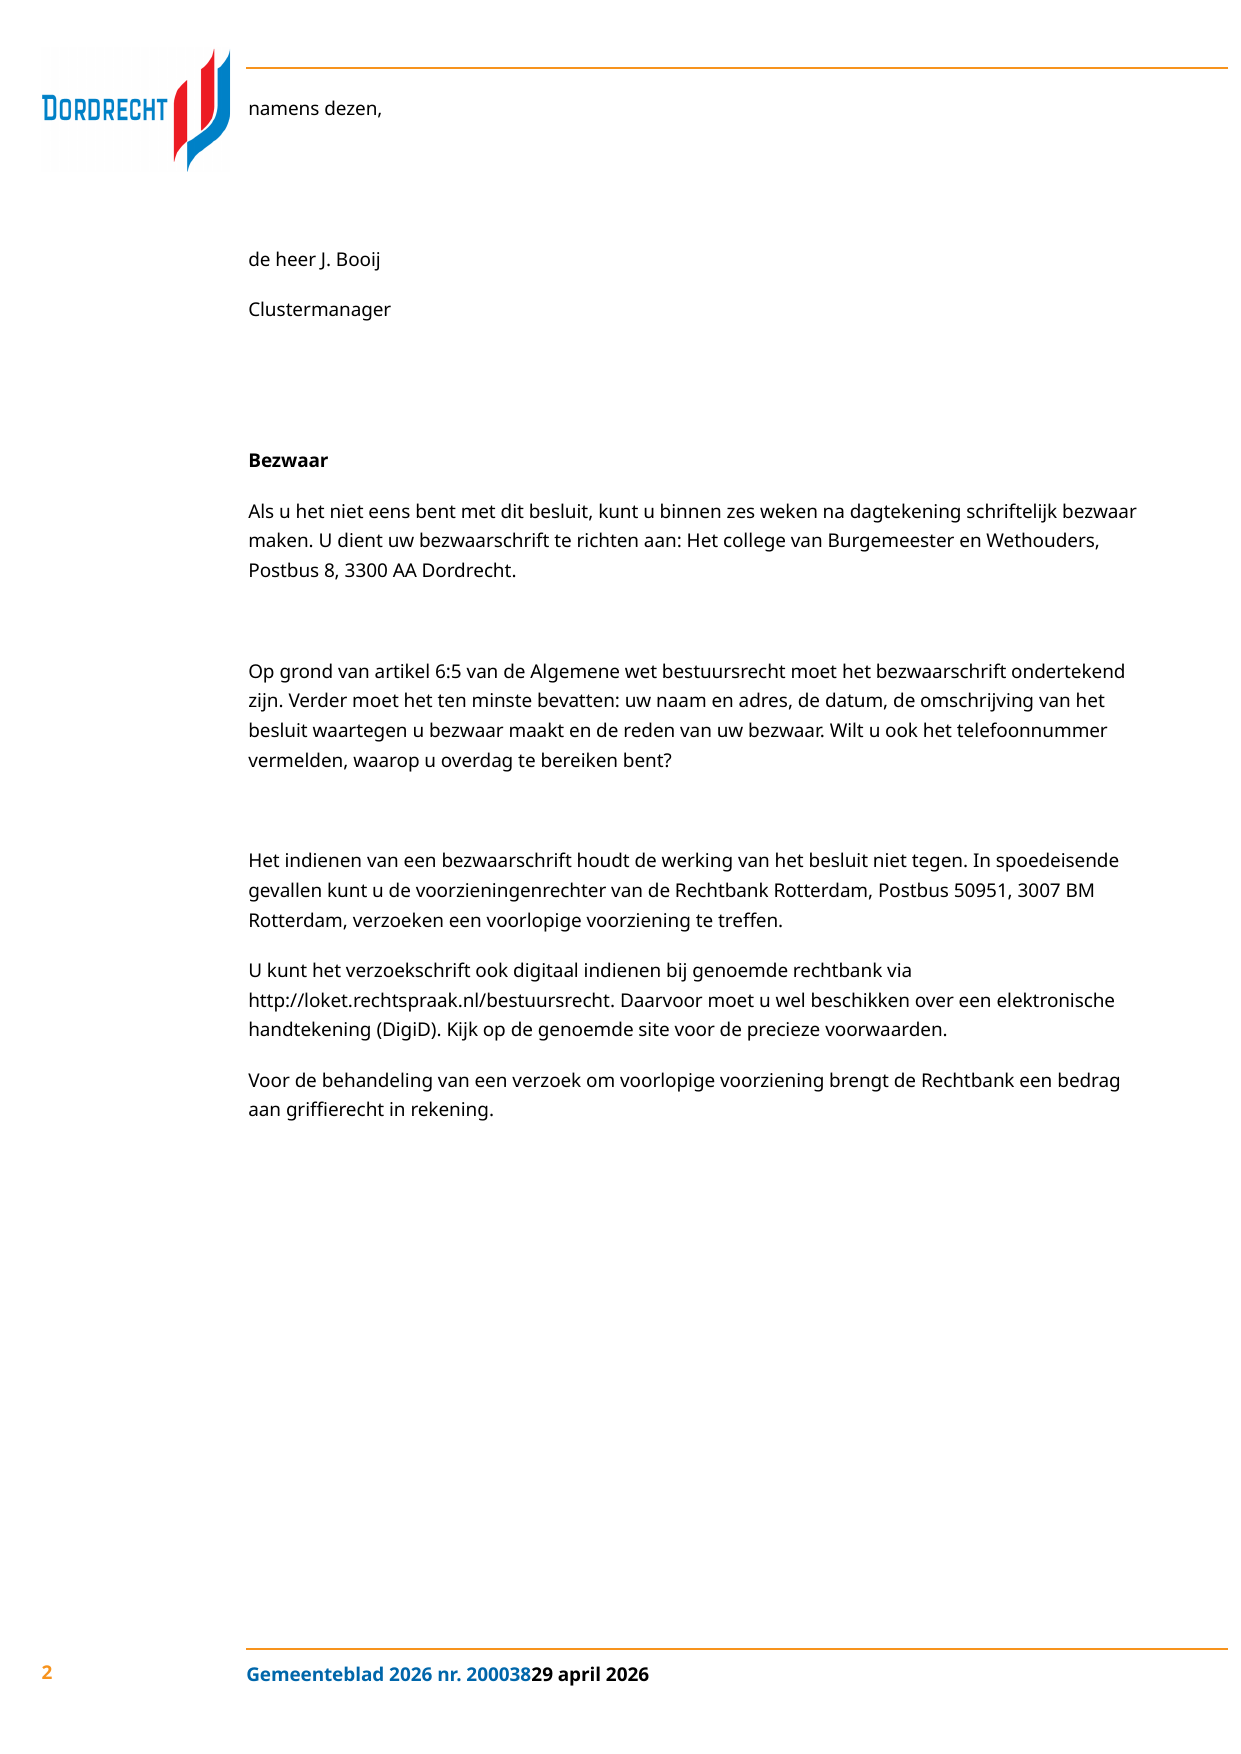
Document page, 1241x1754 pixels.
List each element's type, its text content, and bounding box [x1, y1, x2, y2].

text Op grond van artikel 6:5 van de Algemene wet bestuursrecht moet het bezwaarschrift ondertekend zijn. Verder moet het ten minste bevatten: uw naam en adres, de datum, de omschrijving van het besluit waartegen u bezwaar maakt en de reden van uw bezwaar. Wilt u ook het telefoonnummer vermelden, waarop u overdag te bereiken bent? [248, 658, 1152, 773]
text Voor de behandeling van een verzoek om voorlopige voorziening brengt de Rechtbank een bedrag aan griffierecht in rekening. [248, 1067, 1152, 1122]
text Het indienen van een bezwaarschrift houdt de werking van het besluit niet tegen. In spoedeisende gevallen kunt u de voorzieningenrechter van de Rechtbank Rotterdam, Postbus 50951, 3007 BM Rotterdam, verzoeken een voorlopige voorziening te treffen. [248, 848, 1152, 933]
text de heer J. Booij [248, 246, 1152, 272]
text Clustermanager [248, 296, 1152, 322]
text U kunt het verzoekschrift ook digitaal indienen bij genoemde rechtbank via http://loket.rechtspraak.nl/bestuursrecht. Daarvoor moet u wel beschikken over een elektronische handtekening (DigiD). Kijk op de genoemde site voor de precieze voorwaarden. [248, 957, 1152, 1042]
text Bezwaar [248, 448, 1152, 473]
text namens dezen, [248, 95, 1152, 121]
text Als u het niet eens bent met dit besluit, kunt u binnen zes weken na dagtekening schriftelijk bezwaar maken. U dient uw bezwaarschrift te richten aan: Het college van Burgemeester en Wethouders, Postbus 8, 3300 AA Dordrecht. [248, 498, 1152, 583]
picture [41, 47, 231, 172]
